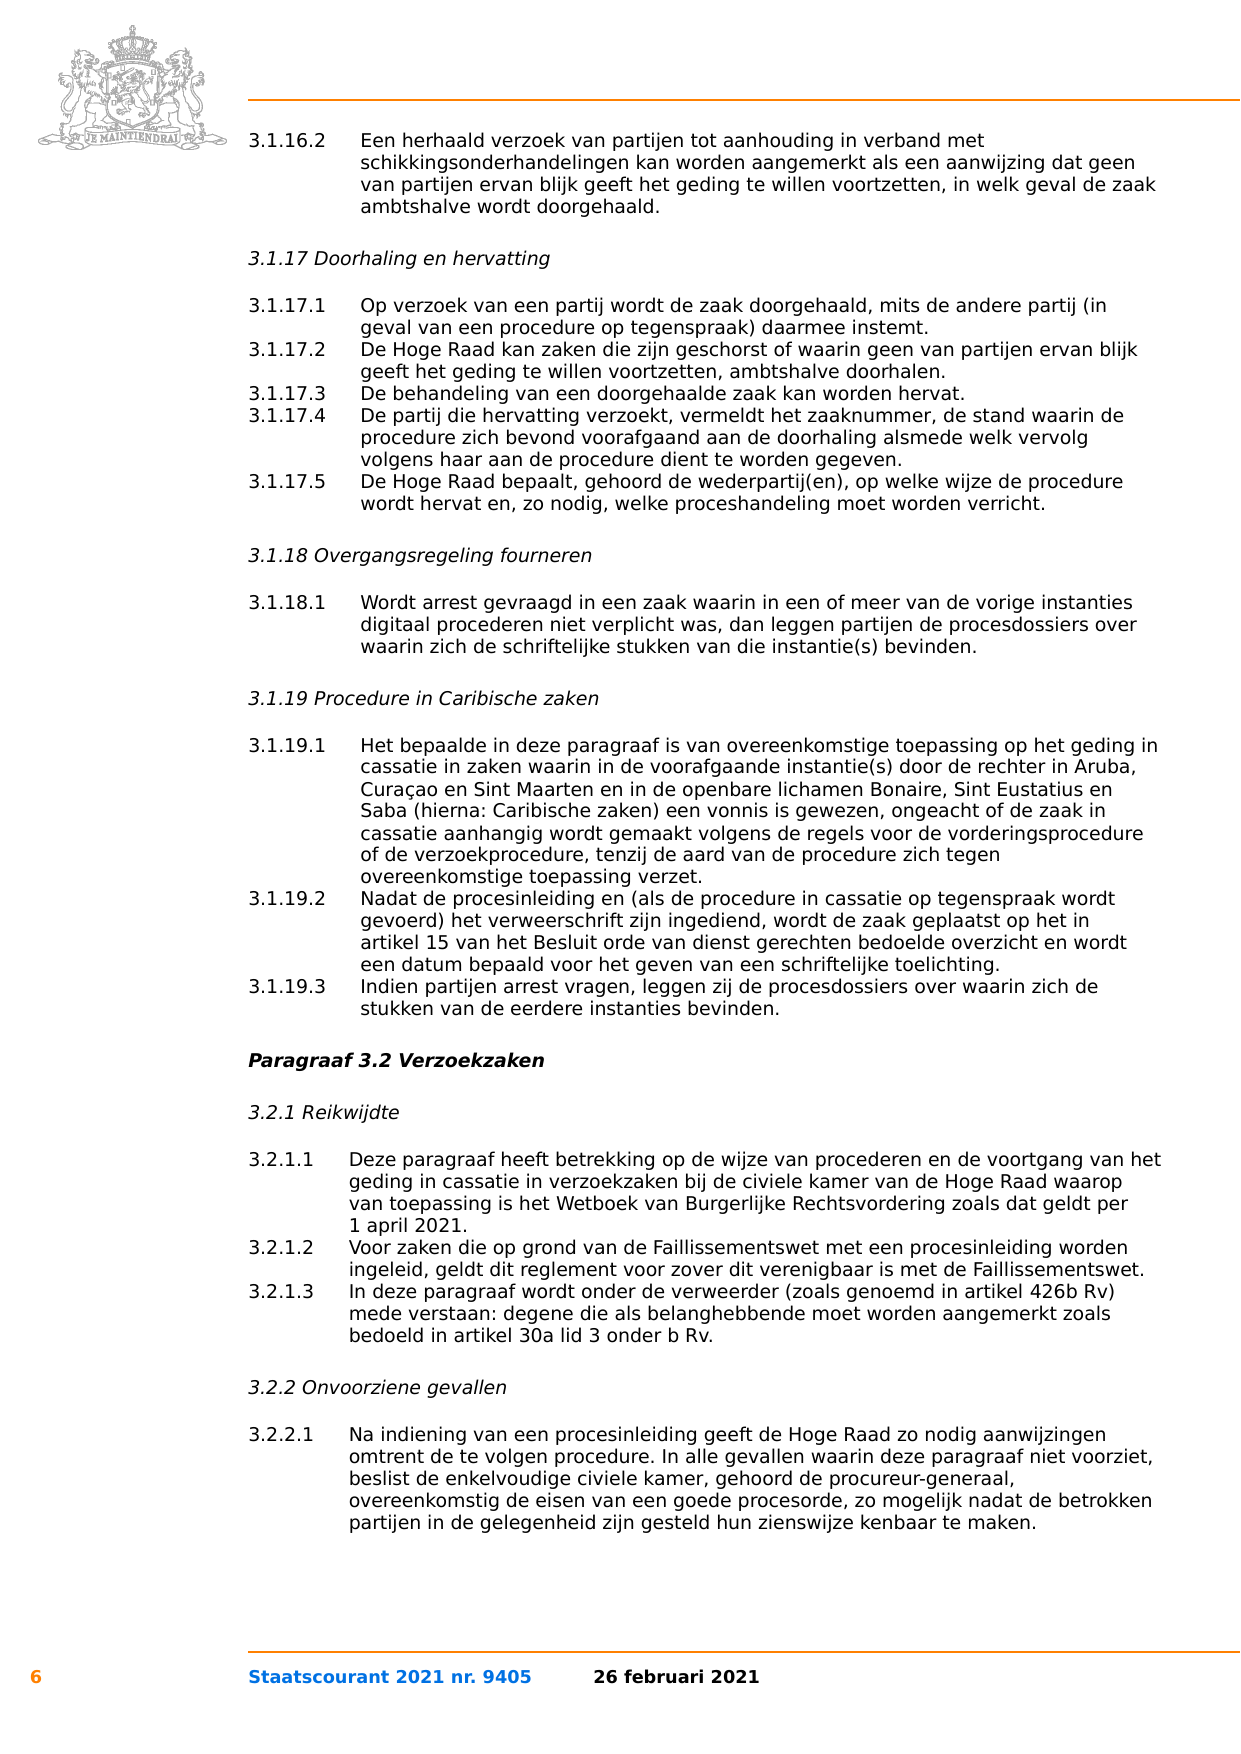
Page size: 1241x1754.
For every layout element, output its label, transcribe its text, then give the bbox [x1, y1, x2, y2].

text 3.1.19.3 Indien partijen arrest vragen, leggen zij de procesdossiers over waarin zich de stukken van de eerdere instanties bevinden. [248, 976, 1163, 1020]
text 3.1.17.1 Op verzoek van een partij wordt de zaak doorgehaald, mits de andere partij (in geval van een procedure op tegenspraak) daarmee instemt. [248, 295, 1163, 339]
subtitle 3.2.2 Onvoorziene gevallen [248, 1377, 1163, 1399]
text 3.1.17.3 De behandeling van een doorgehaalde zaak kan worden hervat. [248, 383, 1163, 405]
text 3.2.1.3 In deze paragraaf wordt onder de verweerder (zoals genoemd in artikel 426b Rv) mede verstaan: degene die als belanghebbende moet worden aangemerkt zoals bedoeld in artikel 30a lid 3 onder b Rv. [248, 1281, 1163, 1347]
text 3.1.19.1 Het bepaalde in deze paragraaf is van overeenkomstige toepassing op het geding in cassatie in zaken waarin in de voorafgaande instantie(s) door de rechter in Aruba, Curaçao en Sint Maarten en in de openbare lichamen Bonaire, Sint Eustatius en Saba (hierna: Caribische zaken) een vonnis is gewezen, ongeacht of de zaak in cassatie aanhangig wordt gemaakt volgens de regels voor de vorderingsprocedure of de verzoekprocedure, tenzij de aard van de procedure zich tegen overeenkomstige toepassing verzet. [248, 734, 1163, 888]
subtitle Paragraaf 3.2 Verzoekzaken [248, 1050, 1163, 1072]
text 3.1.17.2 De Hoge Raad kan zaken die zijn geschorst of waarin geen van partijen ervan blijk geeft het geding te willen voortzetten, ambtshalve doorhalen. [248, 339, 1163, 383]
text 3.1.16.2 Een herhaald verzoek van partijen tot aanhouding in verband met schikkingsonderhandelingen kan worden aangemerkt als een aanwijzing dat geen van partijen ervan blijk geeft het geding te willen voortzetten, in welk geval de zaak ambtshalve wordt doorgehaald. [248, 130, 1163, 218]
subtitle 3.2.1 Reikwijdte [248, 1102, 1163, 1124]
text 3.1.17.4 De partij die hervatting verzoekt, vermeldt het zaaknummer, de stand waarin de procedure zich bevond voorafgaand aan de doorhaling alsmede welk vervolg volgens haar aan de procedure dient te worden gegeven. [248, 405, 1163, 471]
text 3.1.19.2 Nadat de procesinleiding en (als de procedure in cassatie op tegenspraak wordt gevoerd) het verweerschrift zijn ingediend, wordt de zaak geplaatst op het in artikel 15 van het Besluit orde van dienst gerechten bedoelde overzicht en wordt een datum bepaald voor het geven van een schriftelijke toelichting. [248, 888, 1163, 976]
text 3.1.18.1 Wordt arrest gevraagd in een zaak waarin in een of meer van de vorige instanties digitaal procederen niet verplicht was, dan leggen partijen de procesdossiers over waarin zich de schriftelijke stukken van die instantie(s) bevinden. [248, 592, 1163, 657]
subtitle 3.1.19 Procedure in Caribische zaken [248, 687, 1163, 709]
text 3.2.2.1 Na indiening van een procesinleiding geeft de Hoge Raad zo nodig aanwijzingen omtrent de te volgen procedure. In alle gevallen waarin deze paragraaf niet voorziet, beslist de enkelvoudige civiele kamer, gehoord de procureur-generaal, overeenkomstig de eisen van een goede procesorde, zo mogelijk nadat de betrokken partijen in de gelegenheid zijn gesteld hun zienswijze kenbaar te maken. [248, 1424, 1163, 1534]
subtitle 3.1.18 Overgangsregeling fourneren [248, 544, 1163, 567]
text 3.2.1.1 Deze paragraaf heeft betrekking op de wijze van procederen en de voortgang van het geding in cassatie in verzoekzaken bij de civiele kamer van de Hoge Raad waarop van toepassing is het Wetboek van Burgerlijke Rechtsvordering zoals dat geldt per 1 april 2021. [248, 1149, 1163, 1237]
text 3.2.1.2 Voor zaken die op grond van de Faillissementswet met een procesinleiding worden ingeleid, geldt dit reglement voor zover dit verenigbaar is met de Faillissementswet. [248, 1237, 1163, 1281]
picture [38, 25, 227, 150]
subtitle 3.1.17 Doorhaling en hervatting [248, 248, 1163, 270]
text 3.1.17.5 De Hoge Raad bepaalt, gehoord de wederpartij(en), op welke wijze de procedure wordt hervat en, zo nodig, welke proceshandeling moet worden verricht. [248, 471, 1163, 514]
